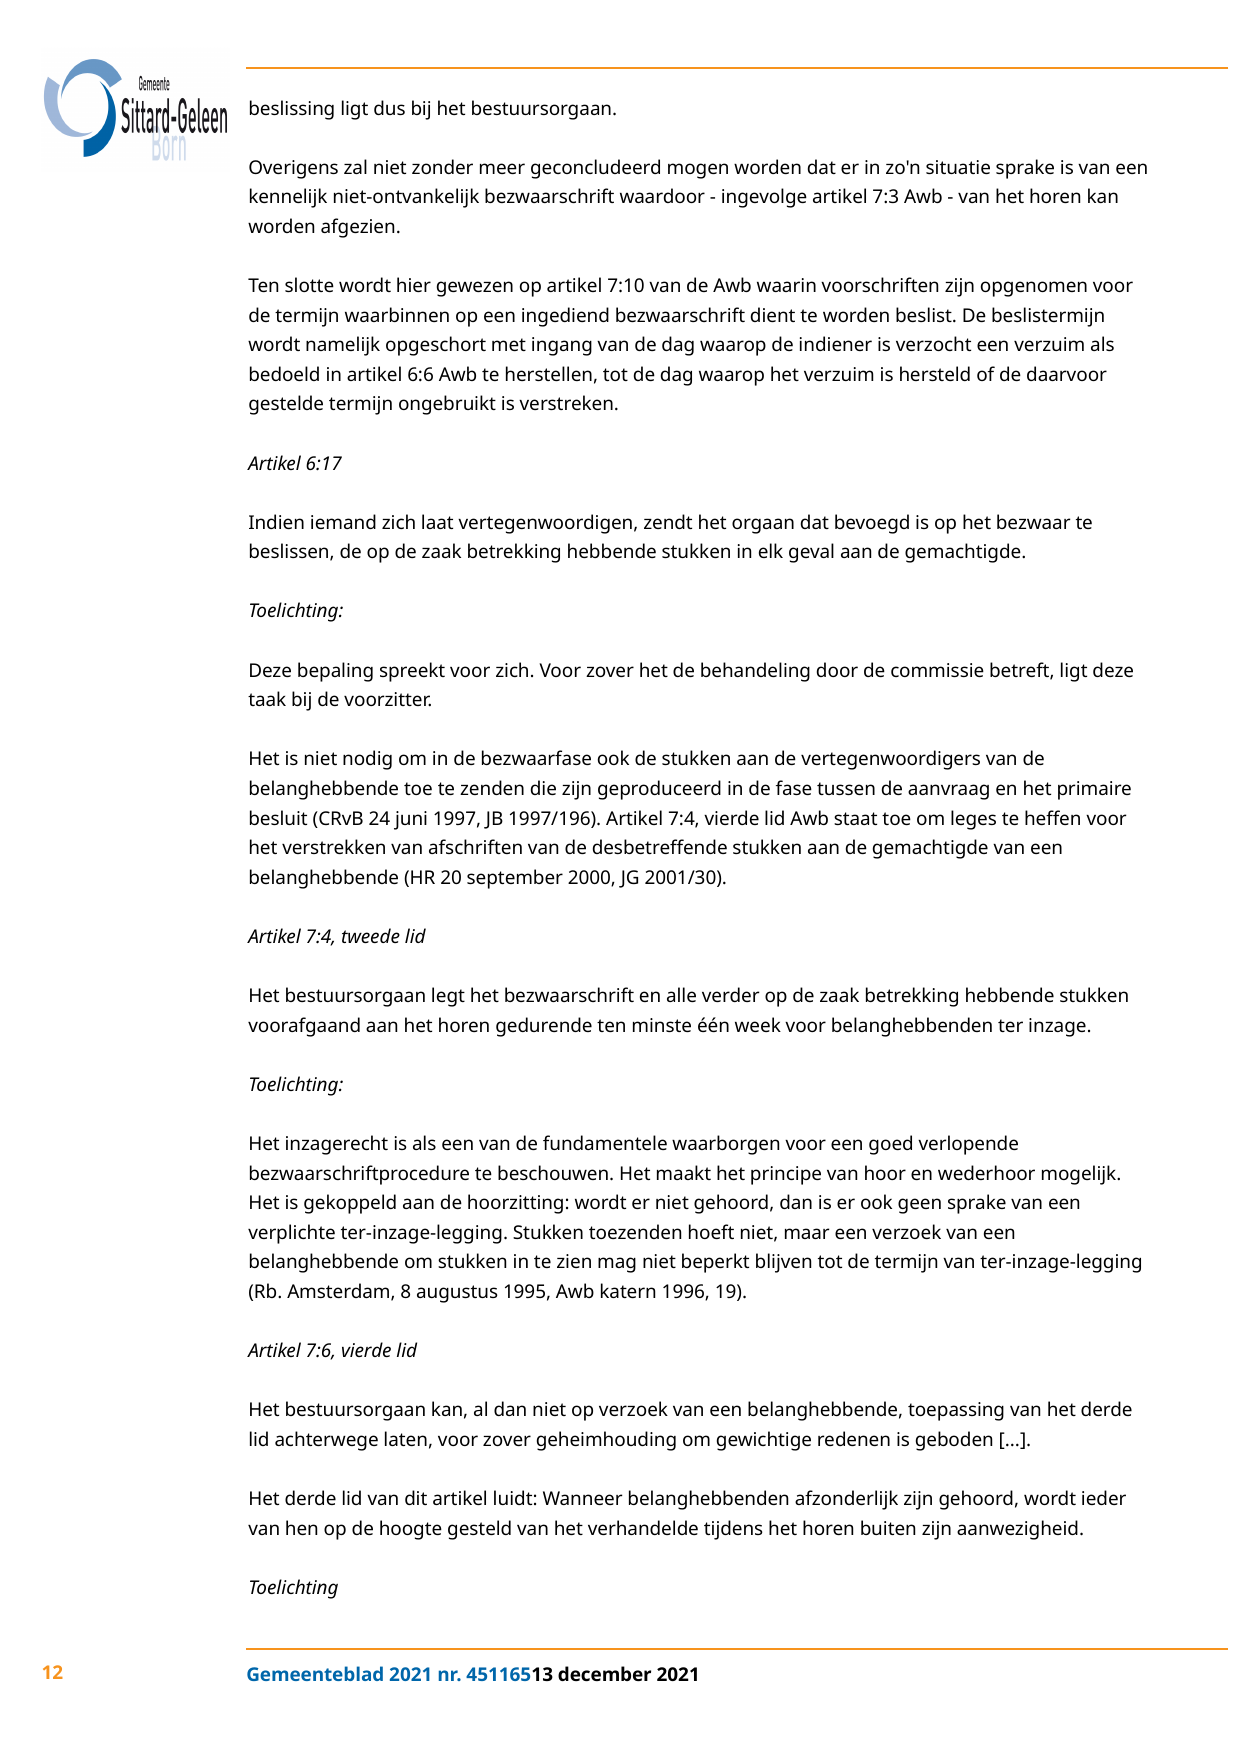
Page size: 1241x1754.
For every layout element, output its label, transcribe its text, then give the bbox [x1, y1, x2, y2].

text Indien iemand zich laat vertegenwoordigen, zendt het orgaan dat bevoegd is op het bezwaar te beslissen, de op de zaak betrekking hebbende stukken in elk geval aan de gemachtigde. [248, 509, 1152, 564]
text Toelichting: [248, 598, 1152, 623]
text Deze bepaling spreekt voor zich. Voor zover het de behandeling door de commissie betreft, ligt deze taak bij de voorzitter. [248, 657, 1152, 712]
text Artikel 6:17 [248, 450, 1152, 476]
text Toelichting [248, 1574, 1152, 1600]
text Het bestuursorgaan kan, al dan niet op verzoek van een belanghebbende, toepassing van het derde lid achterwege laten, voor zover geheimhouding om gewichtige redenen is geboden [...]. [248, 1396, 1152, 1452]
text Overigens zal niet zonder meer geconcludeerd mogen worden dat er in zo'n situatie sprake is van een kennelijk niet-ontvankelijk bezwaarschrift waardoor - ingevolge artikel 7:3 Awb - van het horen kan worden afgezien. [248, 154, 1152, 239]
text Het inzagerecht is als een van de fundamentele waarborgen voor een goed verlopende bezwaarschriftprocedure te beschouwen. Het maakt het principe van hoor en wederhoor mogelijk. Het is gekoppeld aan de hoorzitting: wordt er niet gehoord, dan is er ook geen sprake van een verplichte ter-inzage-legging. Stukken toezenden hoeft niet, maar een verzoek van een belanghebbende om stukken in te zien mag niet beperkt blijven tot de termijn van ter-inzage-legging (Rb. Amsterdam, 8 augustus 1995, Awb katern 1996, 19). [248, 1130, 1152, 1304]
text Het bestuursorgaan legt het bezwaarschrift en alle verder op de zaak betrekking hebbende stukken voorafgaand aan het horen gedurende ten minste één week voor belanghebbenden ter inzage. [248, 982, 1152, 1038]
text Het derde lid van dit artikel luidt: Wanneer belanghebbenden afzonderlijk zijn gehoord, wordt ieder van hen op de hoogte gesteld van het verhandelde tijdens het horen buiten zijn aanwezigheid. [248, 1485, 1152, 1541]
text Ten slotte wordt hier gewezen op artikel 7:10 van de Awb waarin voorschriften zijn opgenomen voor de termijn waarbinnen op een ingediend bezwaarschrift dient te worden beslist. De beslistermijn wordt namelijk opgeschort met ingang van de dag waarop de indiener is verzocht een verzuim als bedoeld in artikel 6:6 Awb te herstellen, tot de dag waarop het verzuim is hersteld of de daarvoor gestelde termijn ongebruikt is verstreken. [248, 272, 1152, 416]
text Artikel 7:6, vierde lid [248, 1337, 1152, 1363]
picture [41, 47, 231, 172]
text Artikel 7:4, tweede lid [248, 923, 1152, 949]
text Het is niet nodig om in de bezwaarfase ook de stukken aan de vertegenwoordigers van de belanghebbende toe te zenden die zijn geproduceerd in de fase tussen de aanvraag en het primaire besluit (CRvB 24 juni 1997, JB 1997/196). Artikel 7:4, vierde lid Awb staat toe om leges te heffen voor het verstrekken van afschriften van de desbetreffende stukken aan de gemachtigde van een belanghebbende (HR 20 september 2000, JG 2001/30). [248, 746, 1152, 890]
text Toelichting: [248, 1071, 1152, 1097]
text beslissing ligt dus bij het bestuursorgaan. [248, 95, 1152, 121]
